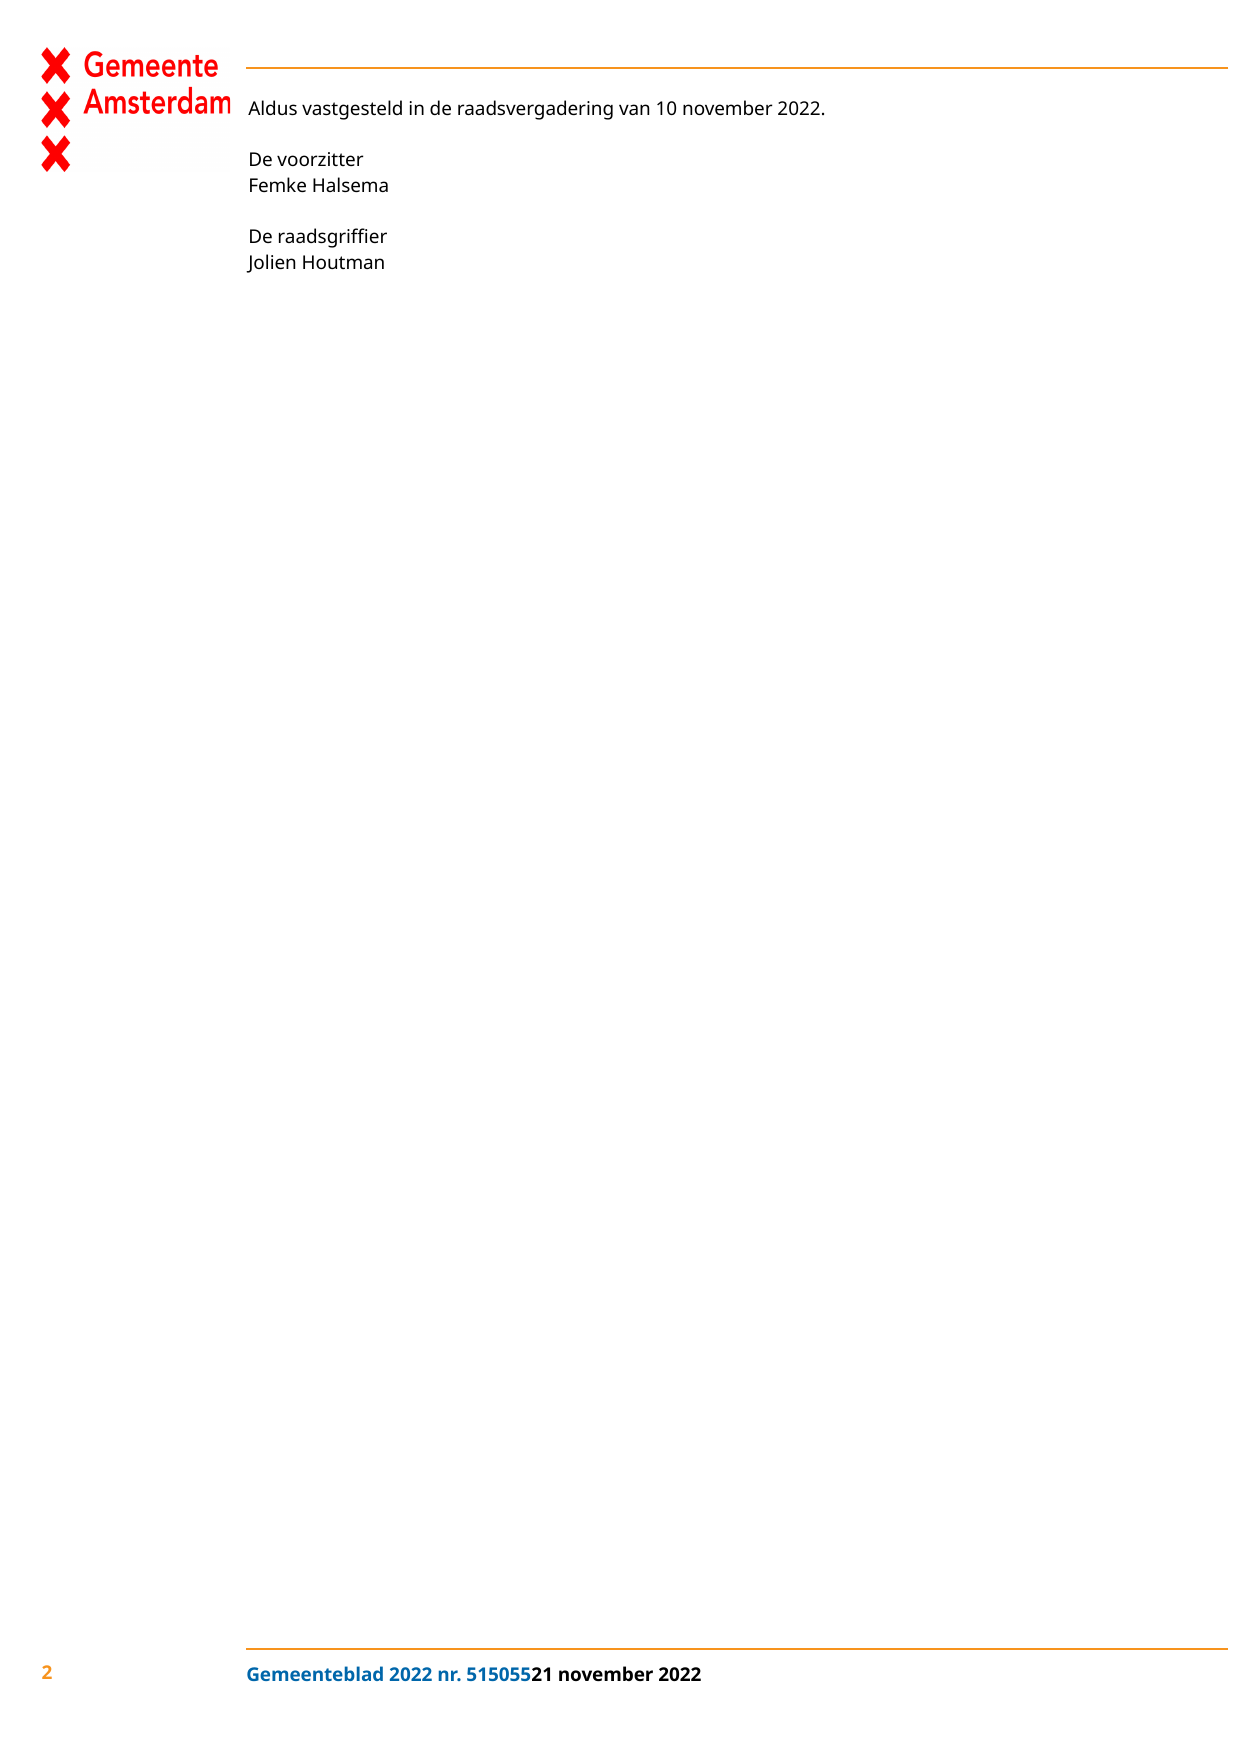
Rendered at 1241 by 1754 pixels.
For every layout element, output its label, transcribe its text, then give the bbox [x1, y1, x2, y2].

text De raadsgriffier [248, 223, 1152, 249]
picture [41, 47, 231, 172]
text Femke Halsema [248, 172, 1152, 198]
text Aldus vastgesteld in de raadsvergadering van 10 november 2022. [248, 95, 1152, 121]
text De voorzitter [248, 146, 1152, 172]
text Jolien Houtman [248, 249, 1152, 275]
